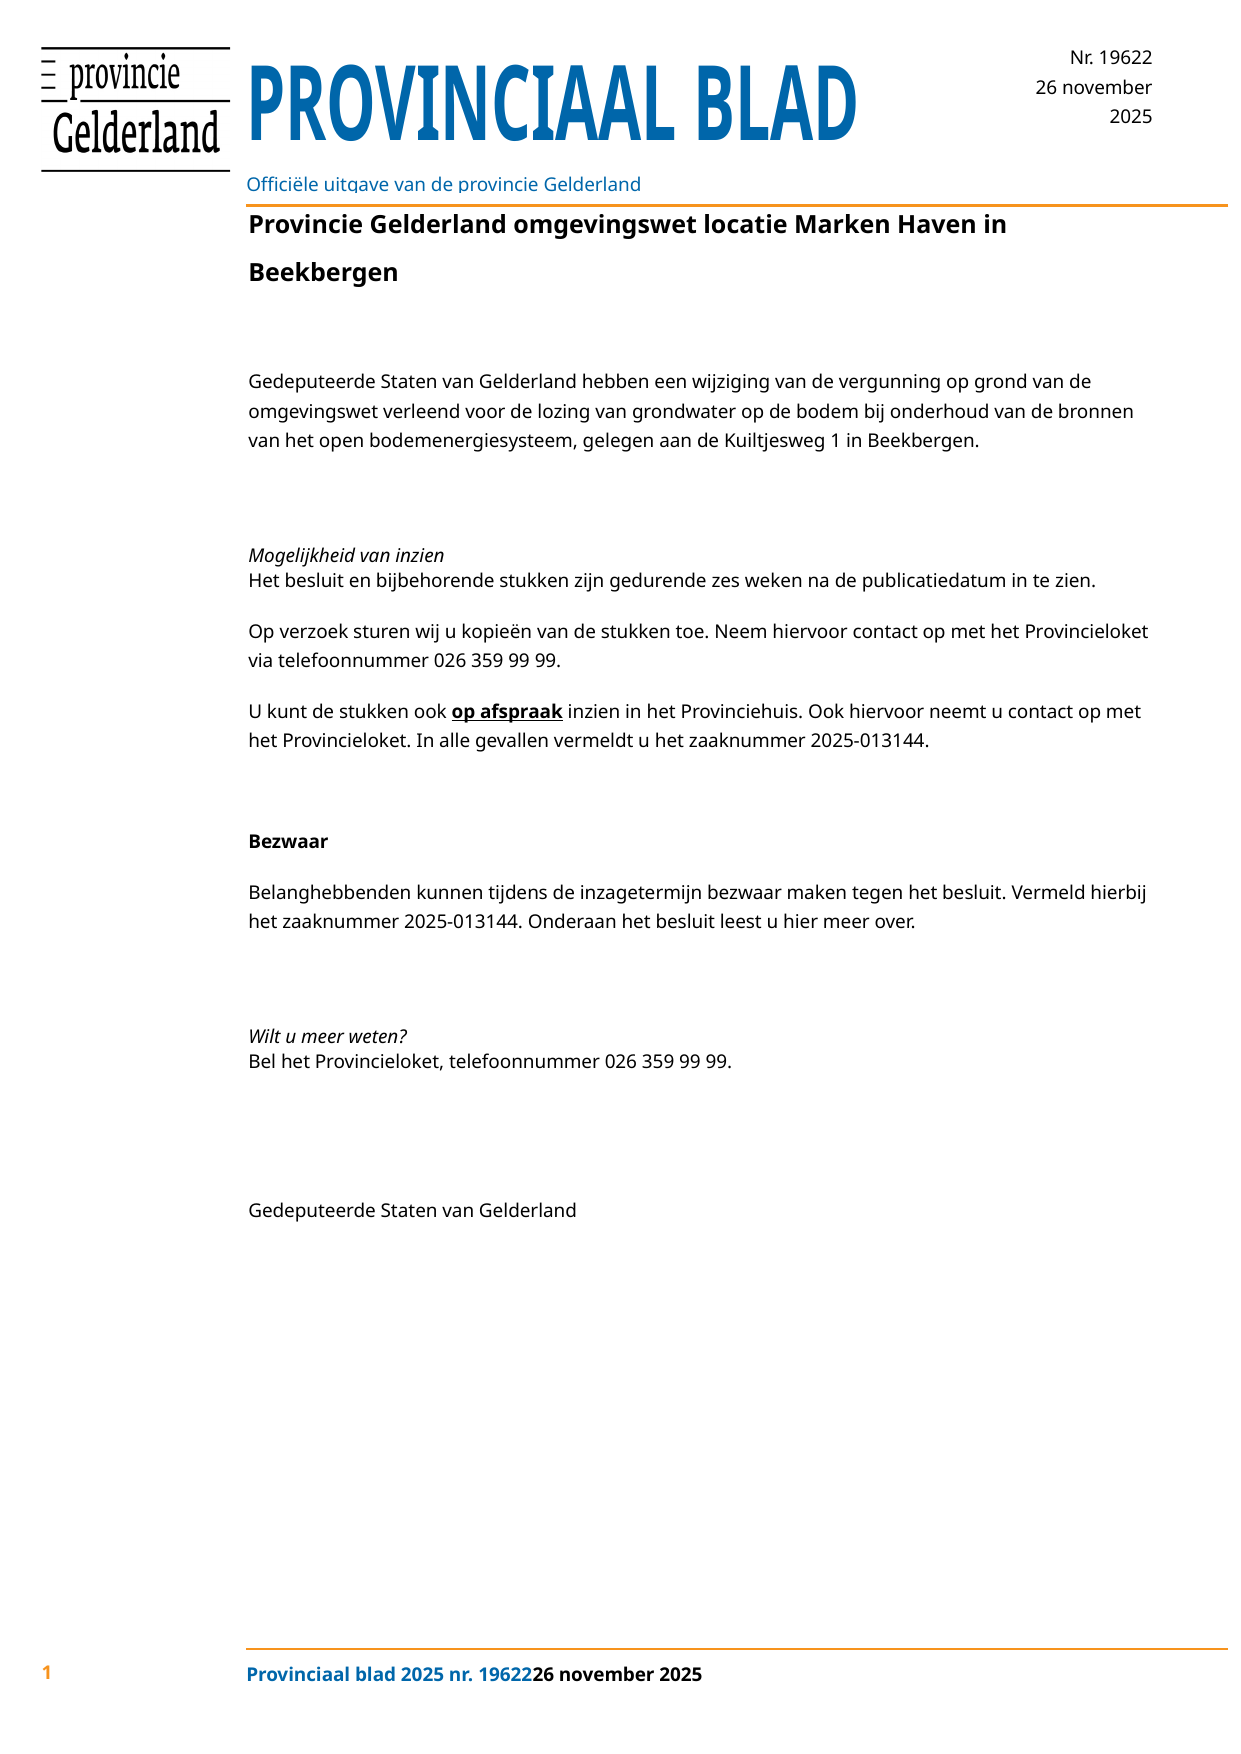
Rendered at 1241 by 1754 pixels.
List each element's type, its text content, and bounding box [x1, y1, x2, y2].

text Het besluit en bijbehorende stukken zijn gedurende zes weken na de publicatiedatum in te zien. [248, 568, 1152, 593]
text Gedeputeerde Staten van Gelderland [248, 1197, 1152, 1223]
text Wilt u meer weten? [248, 1023, 1152, 1048]
text Gedeputeerde Staten van Gelderland hebben een wijziging van de vergunning op grond van de omgevingswet verleend voor de lozing van grondwater op de bodem bij onderhoud van de bronnen van het open bodemenergiesysteem, gelegen aan de Kuiltjesweg 1 in Beekbergen. [248, 368, 1152, 453]
text Mogelijkheid van inzien [248, 542, 1152, 568]
text Provincie Gelderland omgevingswet locatie Marken Haven in Beekbergen [248, 207, 1152, 288]
text Op verzoek sturen wij u kopieën van de stukken toe. Neem hiervoor contact op met het Provincieloket via telefoonnummer 026 359 99 99. [248, 618, 1152, 673]
text U kunt de stukken ook op afspraak inzien in het Provinciehuis. Ook hiervoor neemt u contact op met het Provincieloket. In alle gevallen vermeldt u het zaaknummer 2025-013144. [248, 698, 1152, 753]
text Belanghebbenden kunnen tijdens de inzagetermijn bezwaar maken tegen het besluit. Vermeld hierbij het zaaknummer 2025-013144. Onderaan het besluit leest u hier meer over. [248, 879, 1152, 934]
text Bel het Provincieloket, telefoonnummer 026 359 99 99. [248, 1048, 1152, 1074]
text Bezwaar [248, 828, 1152, 854]
picture [41, 47, 231, 172]
